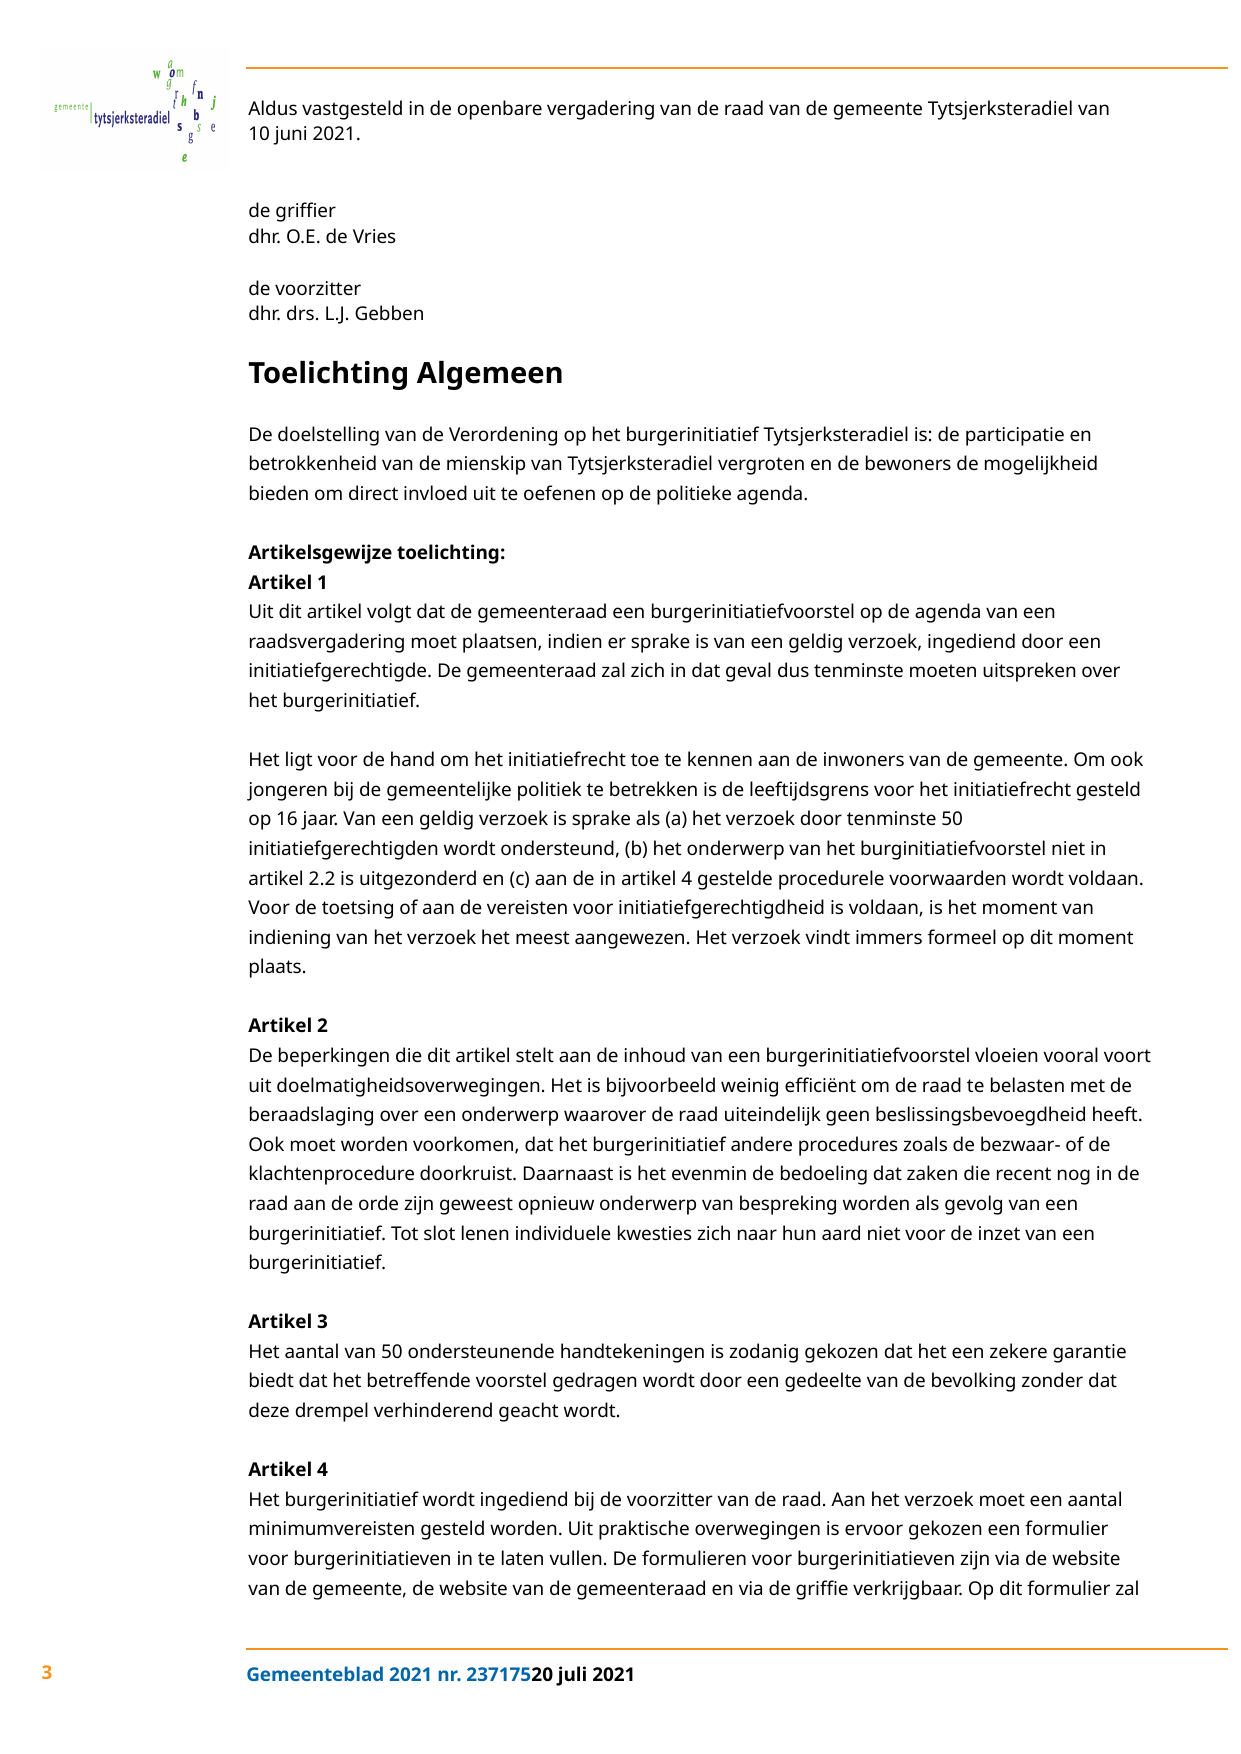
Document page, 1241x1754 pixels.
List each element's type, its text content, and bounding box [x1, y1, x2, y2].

text Artikelsgewijze toelichting: [248, 539, 1152, 565]
picture [41, 47, 231, 172]
text Artikel 1 [248, 569, 1152, 594]
text Het aantal van 50 ondersteunende handtekeningen is zodanig gekozen dat het een zekere garantie biedt dat het betreffende voorstel gedragen wordt door een gedeelte van de bevolking zonder dat deze drempel verhinderend geacht wordt. [248, 1338, 1152, 1423]
text Toelichting Algemeen [248, 352, 1152, 392]
text Het burgerinitiatief wordt ingediend bij de voorzitter van de raad. Aan het verzoek moet een aantal minimumvereisten gesteld worden. Uit praktische overwegingen is ervoor gekozen een formulier voor burgerinitiatieven in te laten vullen. De formulieren voor burgerinitiatieven zijn via de website van de gemeente, de website van de gemeenteraad en via de griffie verkrijgbaar. Op dit formulier zal [248, 1486, 1152, 1600]
text de griffier [248, 198, 1152, 223]
text Artikel 3 [248, 1308, 1152, 1334]
text Aldus vastgesteld in de openbare vergadering van de raad van de gemeente Tytsjerksteradiel van [248, 95, 1152, 121]
text Artikel 4 [248, 1456, 1152, 1482]
text 10 juni 2021. [248, 121, 1152, 146]
text De beperkingen die dit artikel stelt aan de inhoud van een burgerinitiatiefvoorstel vloeien vooral voort uit doelmatigheidsoverwegingen. Het is bijvoorbeeld weinig efficiënt om de raad te belasten met de beraadslaging over een onderwerp waarover de raad uiteindelijk geen beslissingsbevoegdheid heeft. Ook moet worden voorkomen, dat het burgerinitiatief andere procedures zoals de bezwaar- of de klachtenprocedure doorkruist. Daarnaast is het evenmin de bedoeling dat zaken die recent nog in de raad aan de orde zijn geweest opnieuw onderwerp van bespreking worden als gevolg van een burgerinitiatief. Tot slot lenen individuele kwesties zich naar hun aard niet voor de inzet van een burgerinitiatief. [248, 1042, 1152, 1275]
text dhr. O.E. de Vries [248, 223, 1152, 249]
text De doelstelling van de Verordening op het burgerinitiatief Tytsjerksteradiel is: de participatie en betrokkenheid van de mienskip van Tytsjerksteradiel vergroten en de bewoners de mogelijkheid bieden om direct invloed uit te oefenen op de politieke agenda. [248, 421, 1152, 506]
text dhr. drs. L.J. Gebben [248, 301, 1152, 326]
text Uit dit artikel volgt dat de gemeenteraad een burgerinitiatiefvoorstel op de agenda van een raadsvergadering moet plaatsen, indien er sprake is van een geldig verzoek, ingediend door een initiatiefgerechtigde. De gemeenteraad zal zich in dat geval dus tenminste moeten uitspreken over het burgerinitiatief. [248, 598, 1152, 713]
text Het ligt voor de hand om het initiatiefrecht toe te kennen aan de inwoners van de gemeente. Om ook jongeren bij de gemeentelijke politiek te betrekken is de leeftijdsgrens voor het initiatiefrecht gesteld op 16 jaar. Van een geldig verzoek is sprake als (a) het verzoek door tenminste 50 initiatiefgerechtigden wordt ondersteund, (b) het onderwerp van het burginitiatiefvoorstel niet in artikel 2.2 is uitgezonderd en (c) aan de in artikel 4 gestelde procedurele voorwaarden wordt voldaan. Voor de toetsing of aan de vereisten voor initiatiefgerechtigdheid is voldaan, is het moment van indiening van het verzoek het meest aangewezen. Het verzoek vindt immers formeel op dit moment plaats. [248, 746, 1152, 979]
text Artikel 2 [248, 1013, 1152, 1038]
text de voorzitter [248, 275, 1152, 301]
